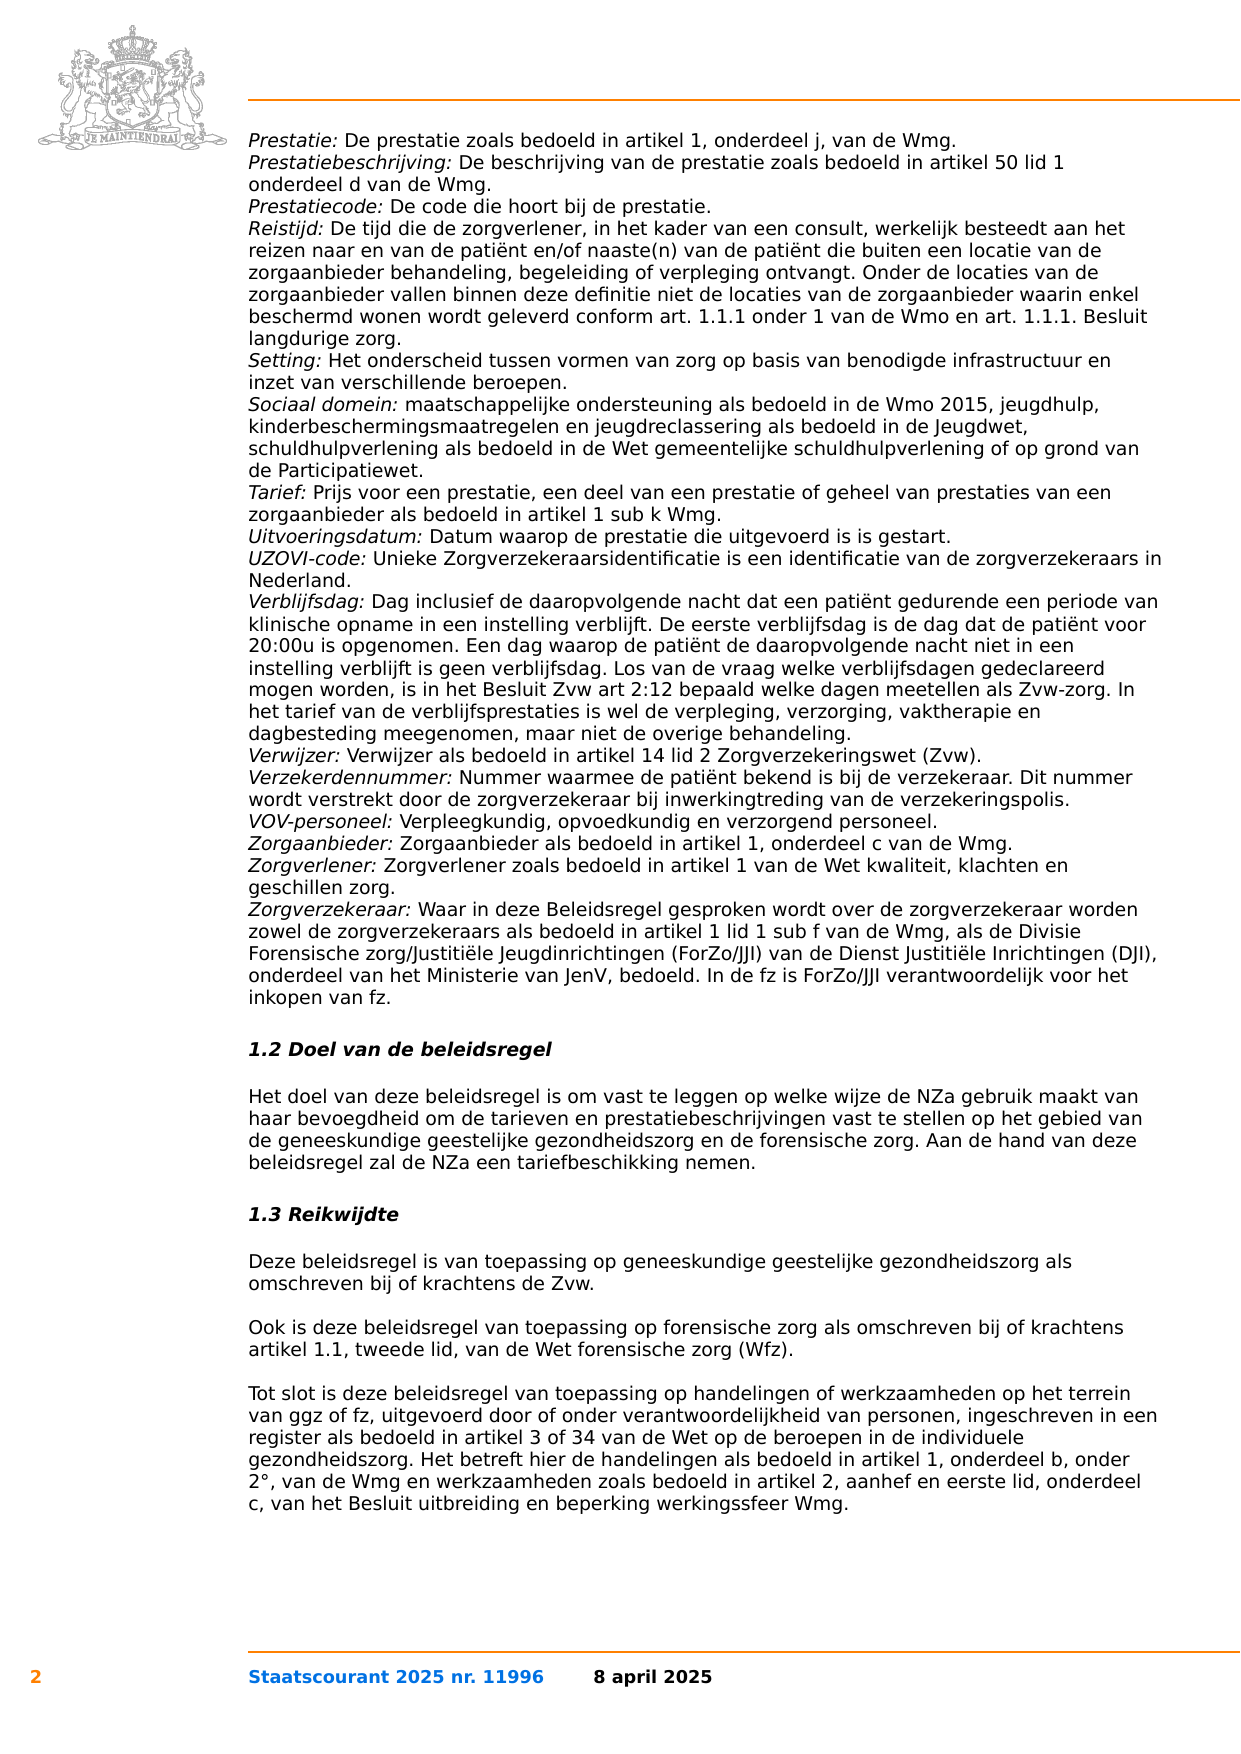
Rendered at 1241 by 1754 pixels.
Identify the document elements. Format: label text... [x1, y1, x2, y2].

text Tot slot is deze beleidsregel van toepassing op handelingen of werkzaamheden op het terrein van ggz of fz, uitgevoerd door of onder verantwoordelijkheid van personen, ingeschreven in een register als bedoeld in artikel 3 of 34 van de Wet op de beroepen in de individuele gezondheidszorg. Het betreft hier de handelingen als bedoeld in artikel 1, onderdeel b, onder 2°, van de Wmg en werkzaamheden zoals bedoeld in artikel 2, aanhef en eerste lid, onderdeel c, van het Besluit uitbreiding en beperking werkingssfeer Wmg. [248, 1383, 1163, 1514]
text Reistijd: De tijd die de zorgverlener, in het kader van een consult, werkelijk besteedt aan het reizen naar en van de patiënt en/of naaste(n) van de patiënt die buiten een locatie van de zorgaanbieder behandeling, begeleiding of verpleging ontvangt. Onder de locaties van de zorgaanbieder vallen binnen deze definitie niet de locaties van de zorgaanbieder waarin enkel beschermd wonen wordt geleverd conform art. 1.1.1 onder 1 van de Wmo en art. 1.1.1. Besluit langdurige zorg. [248, 218, 1163, 350]
text Deze beleidsregel is van toepassing op geneeskundige geestelijke gezondheidszorg als omschreven bij of krachtens de Zvw. [248, 1251, 1163, 1295]
text Setting: Het onderscheid tussen vormen van zorg op basis van benodigde infrastructuur en inzet van verschillende beroepen. [248, 350, 1163, 394]
text UZOVI-code: Unieke Zorgverzekeraarsidentificatie is een identificatie van de zorgverzekeraars in Nederland. [248, 547, 1163, 591]
text Verwijzer: Verwijzer als bedoeld in artikel 14 lid 2 Zorgverzekeringswet (Zvw). [248, 745, 1163, 767]
text Verblijfsdag: Dag inclusief de daaropvolgende nacht dat een patiënt gedurende een periode van klinische opname in een instelling verblijft. De eerste verblijfsdag is de dag dat de patiënt voor 20:00u is opgenomen. Een dag waarop de patiënt de daaropvolgende nacht niet in een instelling verblijft is geen verblijfsdag. Los van de vraag welke verblijfsdagen gedeclareerd mogen worden, is in het Besluit Zvw art 2:12 bepaald welke dagen meetellen als Zvw-zorg. In het tarief van de verblijfsprestaties is wel de verpleging, verzorging, vaktherapie en dagbesteding meegenomen, maar niet de overige behandeling. [248, 591, 1163, 745]
text Prestatiebeschrijving: De beschrijving van de prestatie zoals bedoeld in artikel 50 lid 1 onderdeel d van de Wmg. [248, 152, 1163, 196]
text VOV-personeel: Verpleegkundig, opvoedkundig en verzorgend personeel. [248, 811, 1163, 833]
text Verzekerdennummer: Nummer waarmee de patiënt bekend is bij de verzekeraar. Dit nummer wordt verstrekt door de zorgverzekeraar bij inwerkingtreding van de verzekeringspolis. [248, 767, 1163, 811]
text Zorgaanbieder: Zorgaanbieder als bedoeld in artikel 1, onderdeel c van de Wmg. [248, 833, 1163, 855]
text Zorgverzekeraar: Waar in deze Beleidsregel gesproken wordt over de zorgverzekeraar worden zowel de zorgverzekeraars als bedoeld in artikel 1 lid 1 sub f van de Wmg, als de Divisie Forensische zorg/Justitiële Jeugdinrichtingen (ForZo/JJI) van de Dienst Justitiële Inrichtingen (DJI), onderdeel van het Ministerie van JenV, bedoeld. In de fz is ForZo/JJI verantwoordelijk voor het inkopen van fz. [248, 899, 1163, 1009]
text Het doel van deze beleidsregel is om vast te leggen op welke wijze de NZa gebruik maakt van haar bevoegdheid om de tarieven en prestatiebeschrijvingen vast te stellen op het gebied van de geneeskundige geestelijke gezondheidszorg en de forensische zorg. Aan de hand van deze beleidsregel zal de NZa een tariefbeschikking nemen. [248, 1086, 1163, 1174]
text Sociaal domein: maatschappelijke ondersteuning als bedoeld in de Wmo 2015, jeugdhulp, kinderbeschermingsmaatregelen en jeugdreclassering als bedoeld in de Jeugdwet, schuldhulpverlening als bedoeld in de Wet gemeentelijke schuldhulpverlening of op grond van de Participatiewet. [248, 394, 1163, 482]
text Zorgverlener: Zorgverlener zoals bedoeld in artikel 1 van de Wet kwaliteit, klachten en geschillen zorg. [248, 855, 1163, 899]
text Prestatiecode: De code die hoort bij de prestatie. [248, 196, 1163, 218]
subtitle 1.3 Reikwijdte [248, 1204, 1163, 1226]
text Ook is deze beleidsregel van toepassing op forensische zorg als omschreven bij of krachtens artikel 1.1, tweede lid, van de Wet forensische zorg (Wfz). [248, 1317, 1163, 1361]
text Uitvoeringsdatum: Datum waarop de prestatie die uitgevoerd is is gestart. [248, 526, 1163, 547]
text Tarief: Prijs voor een prestatie, een deel van een prestatie of geheel van prestaties van een zorgaanbieder als bedoeld in artikel 1 sub k Wmg. [248, 482, 1163, 526]
text Prestatie: De prestatie zoals bedoeld in artikel 1, onderdeel j, van de Wmg. [248, 130, 1163, 152]
picture [38, 25, 227, 150]
subtitle 1.2 Doel van de beleidsregel [248, 1039, 1163, 1061]
